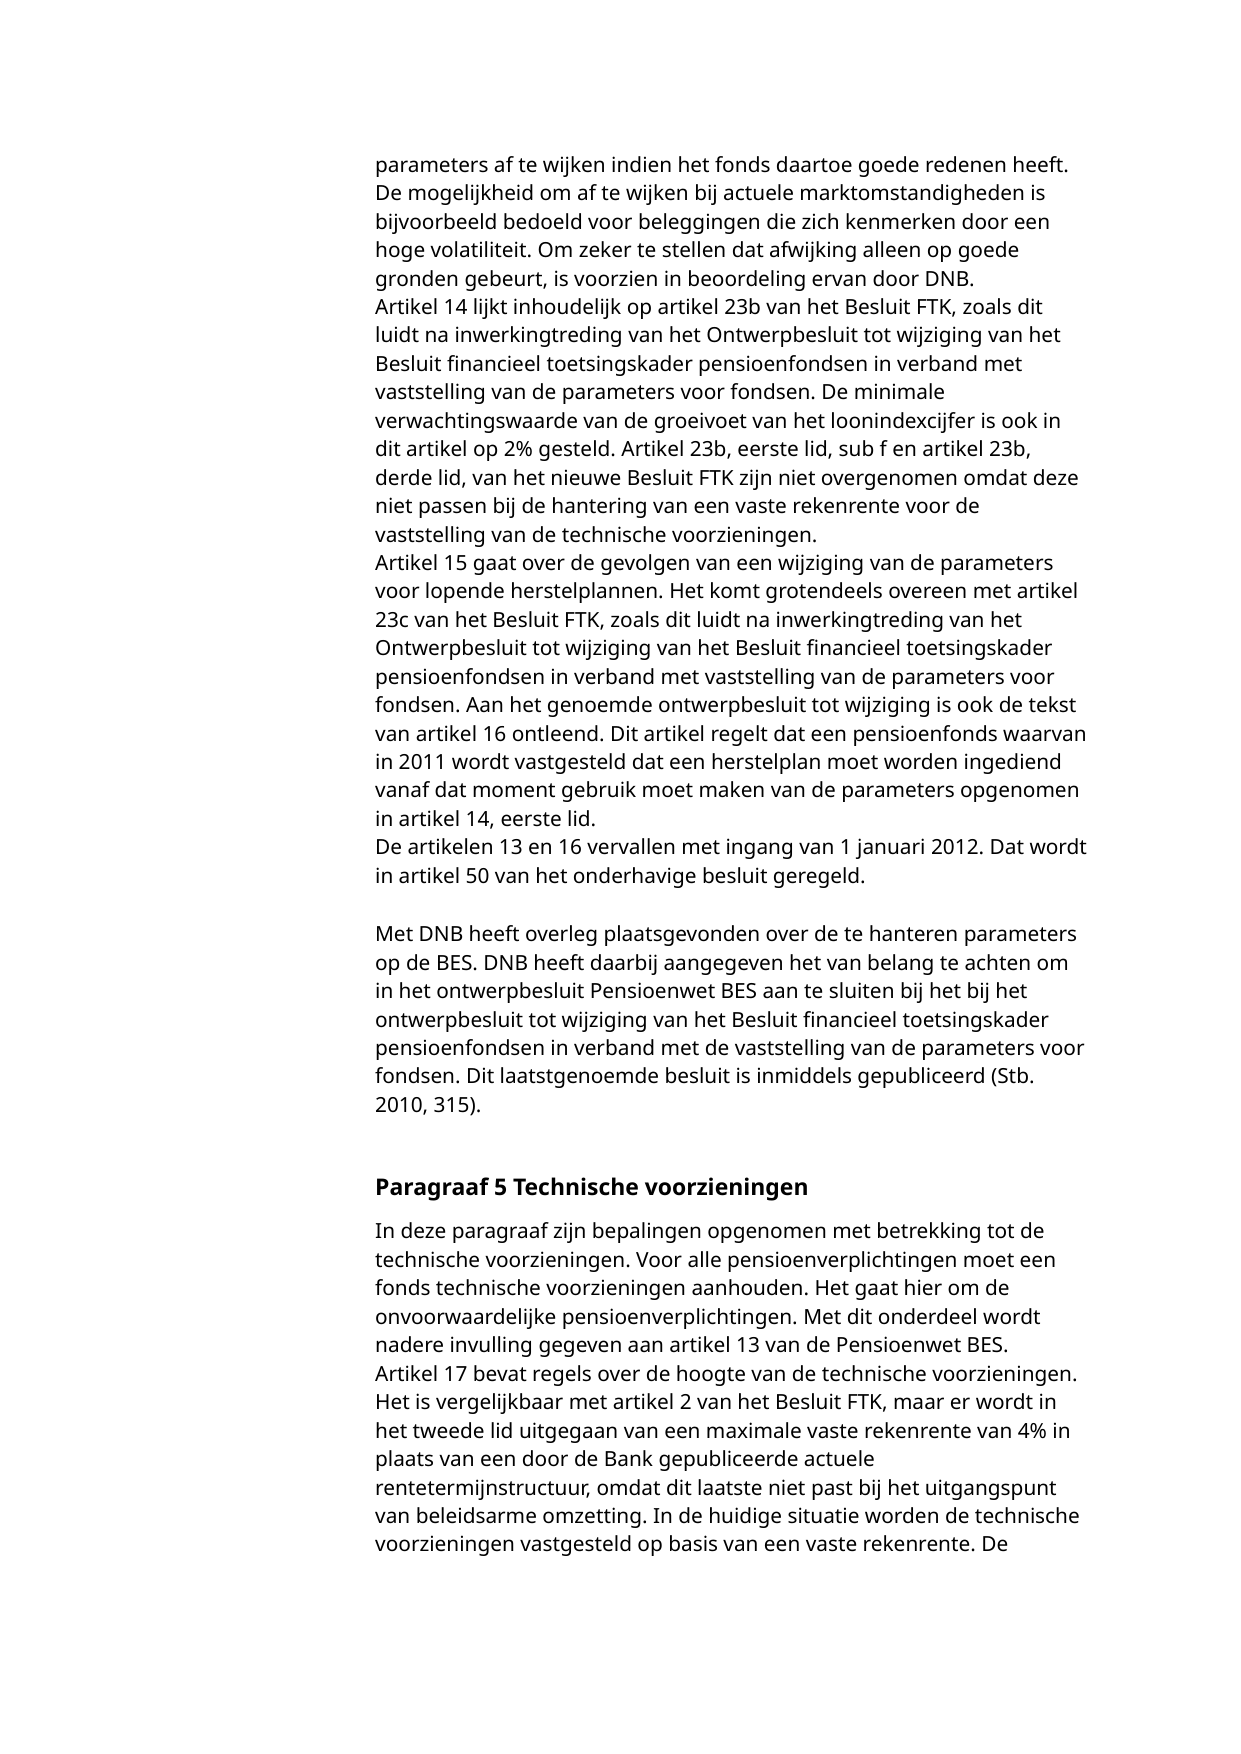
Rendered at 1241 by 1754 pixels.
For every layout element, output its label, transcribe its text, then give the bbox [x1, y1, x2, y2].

text Artikel 17 bevat regels over de hoogte van de technische voorzieningen. Het is vergelijkbaar met artikel 2 van het Besluit FTK, maar er wordt in het tweede lid uitgegaan van een maximale vaste rekenrente van 4% in plaats van een door de Bank gepubliceerde actuele rentetermijnstructuur, omdat dit laatste niet past bij het uitgangspunt van beleidsarme omzetting. In de huidige situatie worden de technische voorzieningen vastgesteld op basis van een vaste rekenrente. De [375, 1359, 1090, 1558]
text Artikel 14 lijkt inhoudelijk op artikel 23b van het Besluit FTK, zoals dit luidt na inwerkingtreding van het Ontwerpbesluit tot wijziging van het Besluit financieel toetsingskader pensioenfondsen in verband met vaststelling van de parameters voor fondsen. De minimale verwachtingswaarde van de groeivoet van het loonindexcijfer is ook in dit artikel op 2% gesteld. Artikel 23b, eerste lid, sub f en artikel 23b, derde lid, van het nieuwe Besluit FTK zijn niet overgenomen omdat deze niet passen bij de hantering van een vaste rekenrente voor de vaststelling van de technische voorzieningen. [375, 292, 1090, 548]
text De artikelen 13 en 16 vervallen met ingang van 1 januari 2012. Dat wordt in artikel 50 van het onderhavige besluit geregeld. [375, 832, 1090, 889]
text Met DNB heeft overleg plaatsgevonden over de te hanteren parameters op de BES. DNB heeft daarbij aangegeven het van belang te achten om in het ontwerpbesluit Pensioenwet BES aan te sluiten bij het bij het ontwerpbesluit tot wijziging van het Besluit financieel toetsingskader pensioenfondsen in verband met de vaststelling van de parameters voor fondsen. Dit laatstgenoemde besluit is inmiddels gepubliceerd (Stb. 2010, 315). [375, 919, 1090, 1118]
text Artikel 15 gaat over de gevolgen van een wijziging van de parameters voor lopende herstelplannen. Het komt grotendeels overeen met artikel 23c van het Besluit FTK, zoals dit luidt na inwerkingtreding van het Ontwerpbesluit tot wijziging van het Besluit financieel toetsingskader pensioenfondsen in verband met vaststelling van de parameters voor fondsen. Aan het genoemde ontwerpbesluit tot wijziging is ook de tekst van artikel 16 ontleend. Dit artikel regelt dat een pensioenfonds waarvan in 2011 wordt vastgesteld dat een herstelplan moet worden ingediend vanaf dat moment gebruik moet maken van de parameters opgenomen in artikel 14, eerste lid. [375, 548, 1090, 832]
text parameters af te wijken indien het fonds daartoe goede redenen heeft. De mogelijkheid om af te wijken bij actuele marktomstandigheden is bijvoorbeeld bedoeld voor beleggingen die zich kenmerken door een hoge volatiliteit. Om zeker te stellen dat afwijking alleen op goede gronden gebeurt, is voorzien in beoordeling ervan door DNB. [375, 150, 1090, 292]
text In deze paragraaf zijn bepalingen opgenomen met betrekking tot de technische voorzieningen. Voor alle pensioenverplichtingen moet een fonds technische voorzieningen aanhouden. Het gaat hier om de onvoorwaardelijke pensioenverplichtingen. Met dit onderdeel wordt nadere invulling gegeven aan artikel 13 van de Pensioenwet BES. [375, 1217, 1090, 1359]
subtitle Paragraaf 5 Technische voorzieningen [375, 1170, 1090, 1202]
